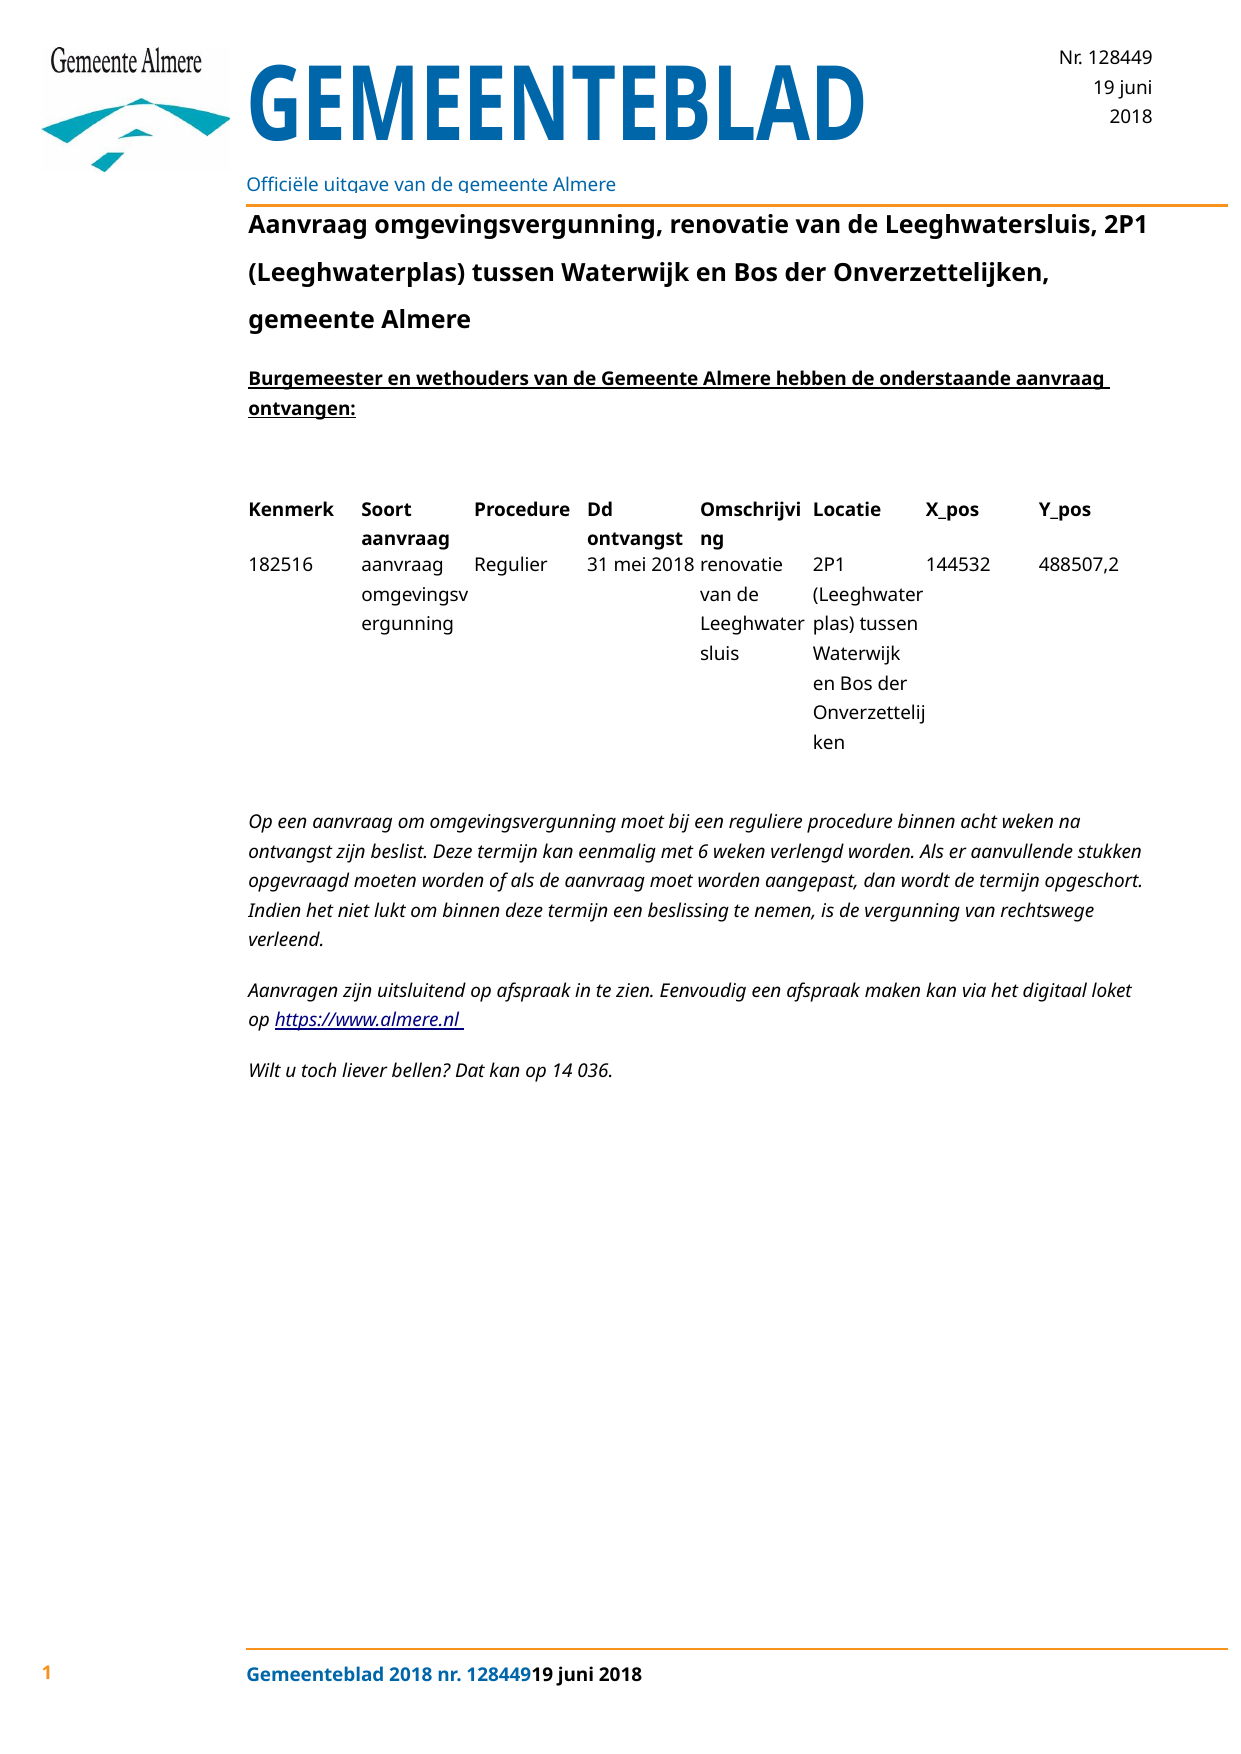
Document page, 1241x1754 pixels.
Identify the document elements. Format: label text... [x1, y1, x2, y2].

table_header X_pos [926, 496, 1038, 551]
text Wilt u toch liever bellen? Dat kan op 14 036. [248, 1057, 1152, 1083]
table_cell 182516 [248, 551, 361, 754]
table_cell aanvraag omgevingsvergunning [361, 551, 474, 754]
table_cell 31 mei 2018 [587, 551, 700, 754]
table_cell Regulier [474, 551, 587, 754]
text Aanvraag omgevingsvergunning, renovatie van de Leeghwatersluis, 2P1 (Leeghwaterplas) tussen Waterwijk en Bos der Onverzettelijken, gemeente Almere [248, 207, 1152, 336]
table_cell 2P1 (Leeghwaterplas) tussen Waterwijk en Bos der Onverzettelijken [813, 551, 926, 754]
text Op een aanvraag om omgevingsvergunning moet bij een reguliere procedure binnen acht weken na ontvangst zijn beslist. Deze termijn kan eenmalig met 6 weken verlengd worden. Als er aanvullende stukken opgevraagd moeten worden of als de aanvraag moet worden aangepast, dan wordt de termijn opgeschort. Indien het niet lukt om binnen deze termijn een beslissing te nemen, is de vergunning van rechtswege verleend. [248, 808, 1152, 952]
table_header Omschrijving [700, 496, 813, 551]
table_header Y_pos [1039, 496, 1152, 551]
table_header Kenmerk [248, 496, 361, 551]
text Burgemeester en wethouders van de Gemeente Almere hebben de onderstaande aanvraag ontvangen: [248, 366, 1152, 421]
table_header Dd ontvangst [587, 496, 700, 551]
table_cell 144532 [926, 551, 1038, 754]
table_header Locatie [813, 496, 926, 551]
text Aanvragen zijn uitsluitend op afspraak in te zien. Eenvoudig een afspraak maken kan via het digitaal loket op https://www.almere.nl [248, 977, 1152, 1032]
table_cell renovatie van de Leeghwatersluis [700, 551, 813, 754]
table_header Soort aanvraag [361, 496, 474, 551]
table_cell 488507,2 [1039, 551, 1152, 754]
picture [41, 47, 231, 172]
table_header Procedure [474, 496, 587, 551]
